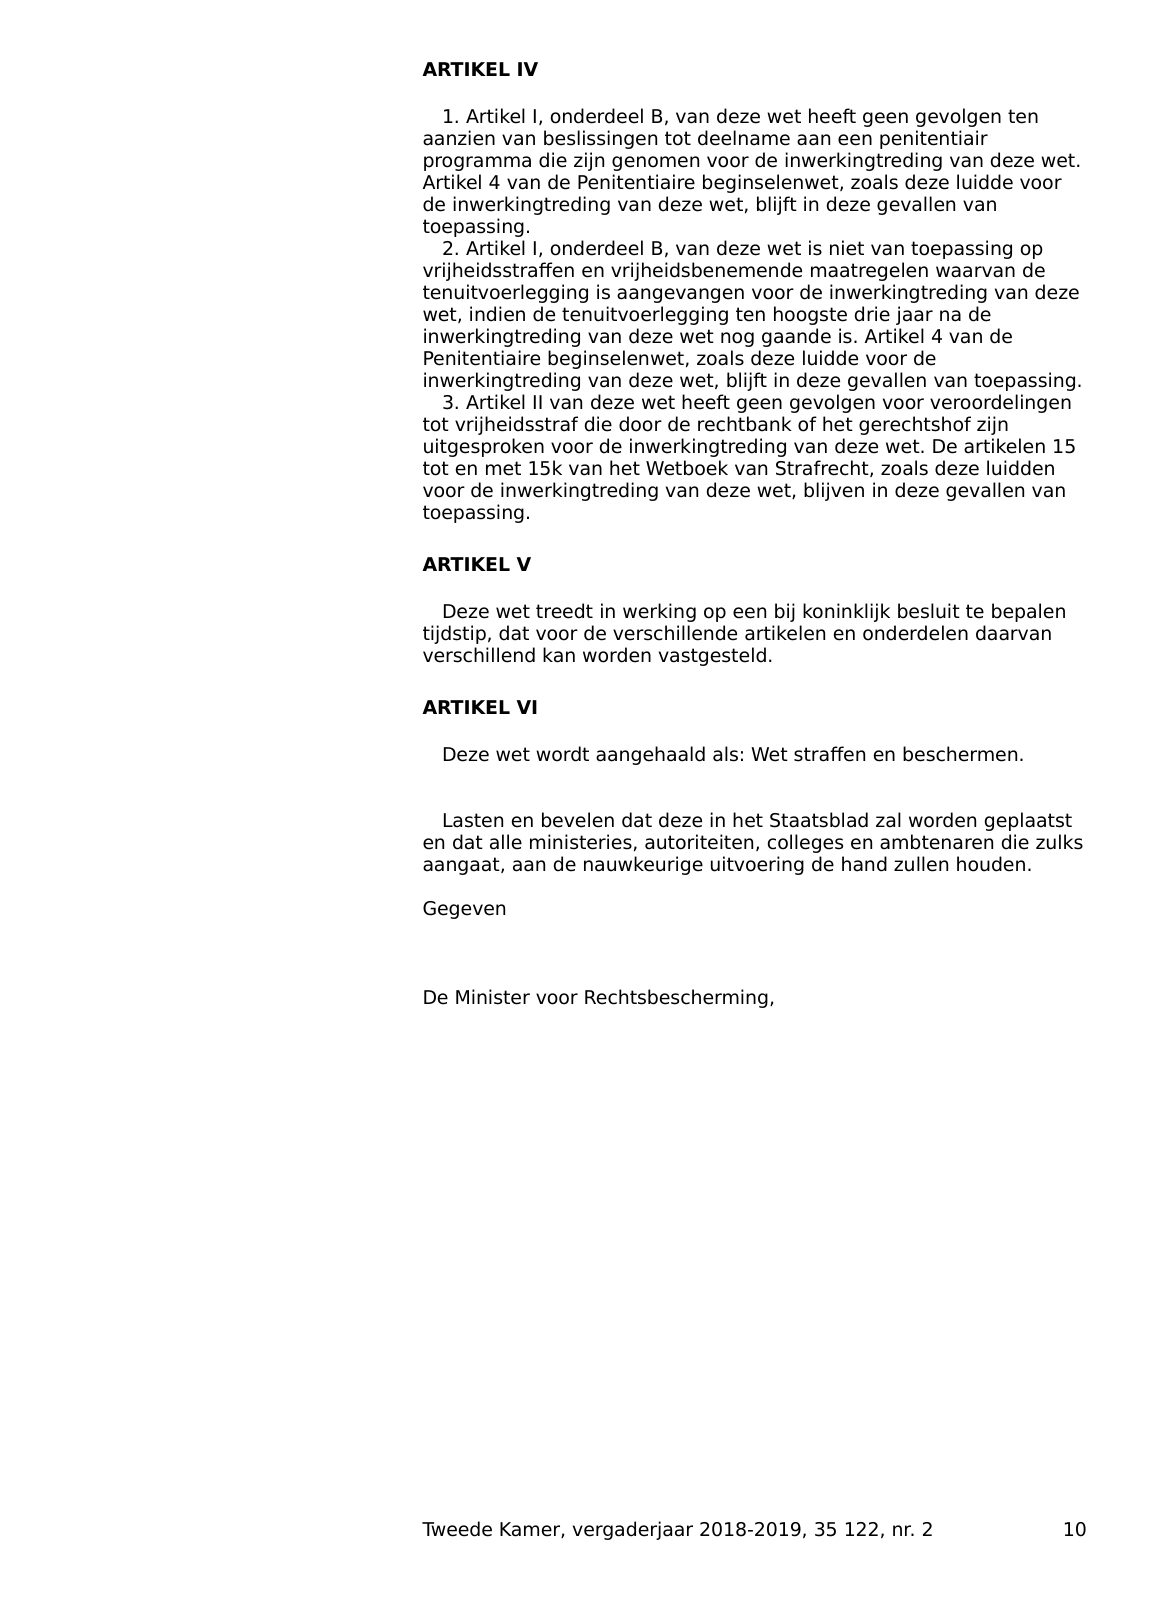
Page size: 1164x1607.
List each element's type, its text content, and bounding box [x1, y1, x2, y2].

subtitle ARTIKEL V [422, 554, 1087, 576]
text De Minister voor Rechtsbescherming, [422, 987, 1087, 1008]
text Gegeven [422, 898, 1087, 920]
text 2. Artikel I, onderdeel B, van deze wet is niet van toepassing op vrijheidsstraffen en vrijheidsbenemende maatregelen waarvan de tenuitvoerlegging is aangevangen voor de inwerkingtreding van deze wet, indien de tenuitvoerlegging ten hoogste drie jaar na de inwerkingtreding van deze wet nog gaande is. Artikel 4 van de Penitentiaire beginselenwet, zoals deze luidde voor de inwerkingtreding van deze wet, blijft in deze gevallen van toepassing. [422, 238, 1087, 392]
subtitle ARTIKEL VI [422, 697, 1087, 718]
text Deze wet wordt aangehaald als: Wet straffen en beschermen. [422, 743, 1087, 766]
text Deze wet treedt in werking op een bij koninklijk besluit te bepalen tijdstip, dat voor de verschillende artikelen en onderdelen daarvan verschillend kan worden vastgesteld. [422, 601, 1087, 667]
text 3. Artikel II van deze wet heeft geen gevolgen voor veroordelingen tot vrijheidsstraf die door de rechtbank of het gerechtshof zijn uitgesproken voor de inwerkingtreding van deze wet. De artikelen 15 tot en met 15k van het Wetboek van Strafrecht, zoals deze luidden voor de inwerkingtreding van deze wet, blijven in deze gevallen van toepassing. [422, 392, 1087, 524]
subtitle ARTIKEL IV [422, 59, 1087, 81]
text Lasten en bevelen dat deze in het Staatsblad zal worden geplaatst en dat alle ministeries, autoriteiten, colleges en ambtenaren die zulks aangaat, aan de nauwkeurige uitvoering de hand zullen houden. [422, 810, 1087, 876]
text 1. Artikel I, onderdeel B, van deze wet heeft geen gevolgen ten aanzien van beslissingen tot deelname aan een penitentiair programma die zijn genomen voor de inwerkingtreding van deze wet. Artikel 4 van de Penitentiaire beginselenwet, zoals deze luidde voor de inwerkingtreding van deze wet, blijft in deze gevallen van toepassing. [422, 106, 1087, 238]
